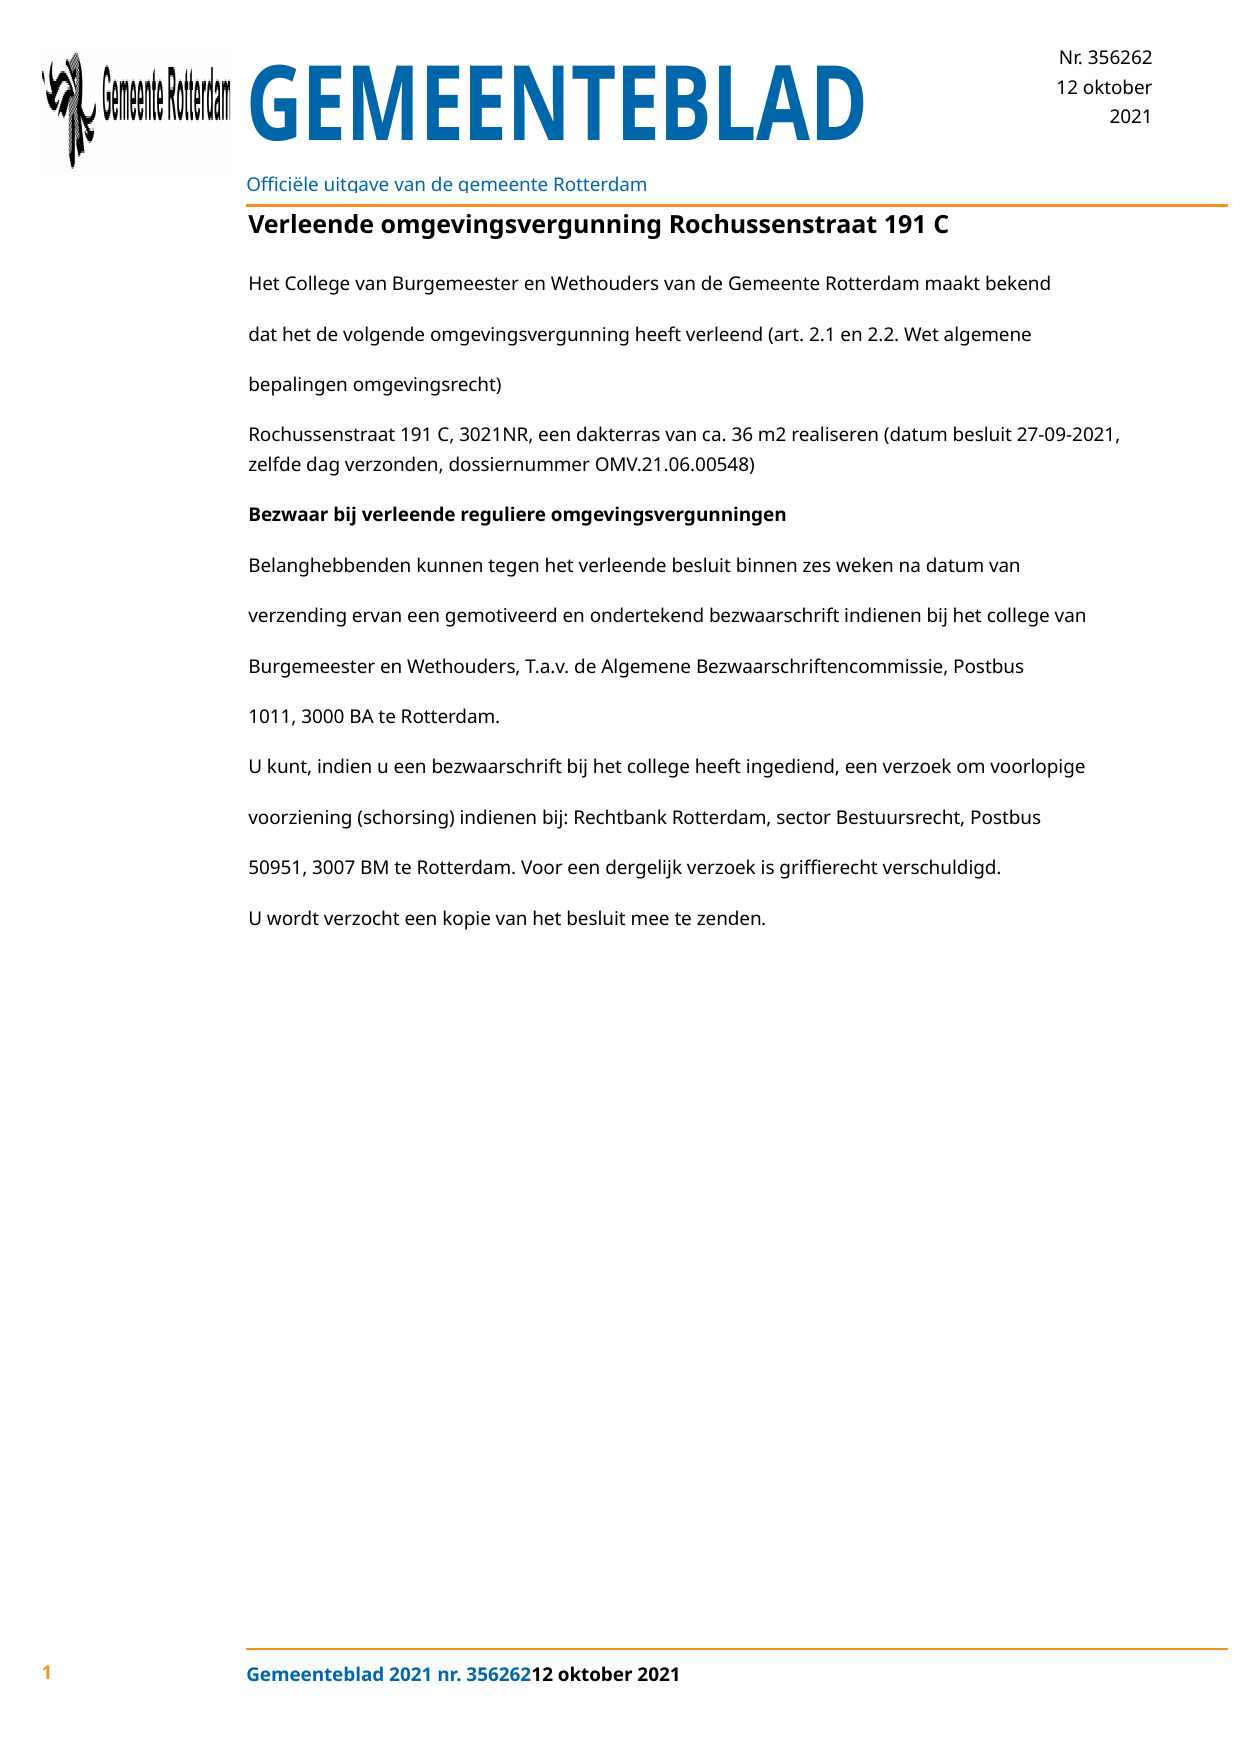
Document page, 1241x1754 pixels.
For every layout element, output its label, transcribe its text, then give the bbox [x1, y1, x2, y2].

text bepalingen omgevingsrecht) [248, 371, 1152, 397]
text Burgemeester en Wethouders, T.a.v. de Algemene Bezwaarschriftencommissie, Postbus [248, 653, 1152, 678]
text dat het de volgende omgevingsvergunning heeft verleend (art. 2.1 en 2.2. Wet algemene [248, 321, 1152, 346]
text Verleende omgevingsvergunning Rochussenstraat 191 C [248, 207, 1152, 241]
text Rochussenstraat 191 C, 3021NR, een dakterras van ca. 36 m2 realiseren (datum besluit 27-09-2021, zelfde dag verzonden, dossiernummer OMV.21.06.00548) [248, 422, 1152, 477]
text U wordt verzocht een kopie van het besluit mee te zenden. [248, 905, 1152, 931]
text Belanghebbenden kunnen tegen het verleende besluit binnen zes weken na datum van [248, 552, 1152, 578]
text U kunt, indien u een bezwaarschrift bij het college heeft ingediend, een verzoek om voorlopige [248, 754, 1152, 779]
text voorziening (schorsing) indienen bij: Rechtbank Rotterdam, sector Bestuursrecht, Postbus [248, 804, 1152, 830]
text Bezwaar bij verleende reguliere omgevingsvergunningen [248, 502, 1152, 527]
text verzending ervan een gemotiveerd en ondertekend bezwaarschrift indienen bij het college van [248, 602, 1152, 628]
text 50951, 3007 BM te Rotterdam. Voor een dergelijk verzoek is griffierecht verschuldigd. [248, 854, 1152, 880]
text Het College van Burgemeester en Wethouders van de Gemeente Rotterdam maakt bekend [248, 270, 1152, 296]
picture [41, 47, 231, 172]
text 1011, 3000 BA te Rotterdam. [248, 703, 1152, 729]
